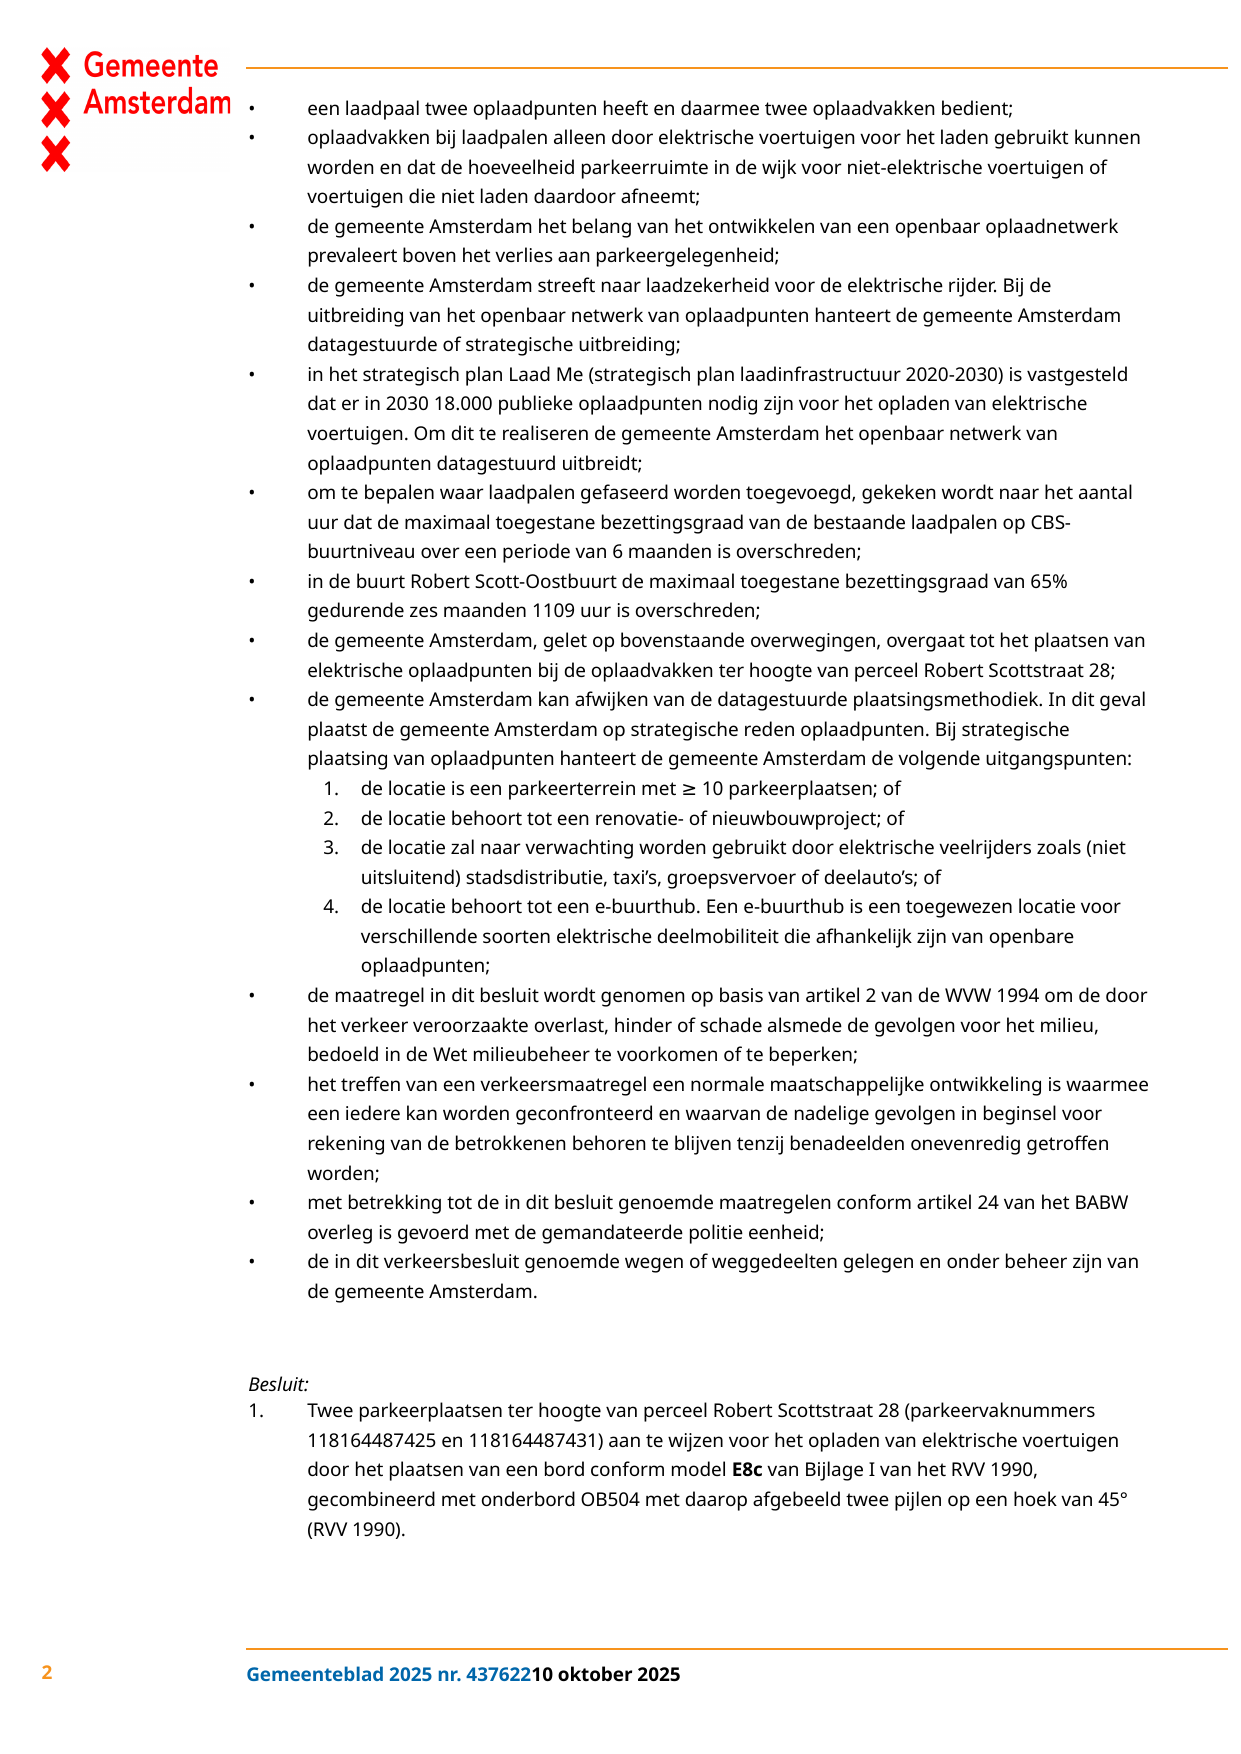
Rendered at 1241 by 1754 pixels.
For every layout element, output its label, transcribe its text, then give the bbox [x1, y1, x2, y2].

list een laadpaal twee oplaadpunten heeft en daarmee twee oplaadvakken bedient; [248, 95, 1152, 121]
list in de buurt Robert Scott-Oostbuurt de maximaal toegestane bezettingsgraad van 65% gedurende zes maanden 1109 uur is overschreden; [248, 568, 1152, 623]
list de in dit verkeersbesluit genoemde wegen of weggedeelten gelegen en onder beheer zijn van de gemeente Amsterdam. [248, 1248, 1152, 1304]
list Twee parkeerplaatsen ter hoogte van perceel Robert Scottstraat 28 (parkeervaknummers 118164487425 en 118164487431) aan te wijzen voor het opladen van elektrische voertuigen door het plaatsen van een bord conform model E8c van Bijlage I van het RVV 1990, gecombineerd met onderbord OB504 met daarop afgebeeld twee pijlen op een hoek van 45° (RVV 1990). [248, 1397, 1152, 1541]
text Besluit: [248, 1372, 1152, 1397]
list de maatregel in dit besluit wordt genomen op basis van artikel 2 van de WVW 1994 om de door het verkeer veroorzaakte overlast, hinder of schade alsmede de gevolgen voor het milieu, bedoeld in de Wet milieubeheer te voorkomen of te beperken; [248, 982, 1152, 1067]
list met betrekking tot de in dit besluit genoemde maatregelen conform artikel 24 van het BABW overleg is gevoerd met de gemandateerde politie eenheid; [248, 1189, 1152, 1245]
list de locatie is een parkeerterrein met ≥ 10 parkeerplaatsen; of [323, 775, 1152, 801]
list de locatie zal naar verwachting worden gebruikt door elektrische veelrijders zoals (niet uitsluitend) stadsdistributie, taxi’s, groepsvervoer of deelauto’s; of [323, 834, 1152, 890]
list de locatie behoort tot een e-buurthub. Een e-buurthub is een toegewezen locatie voor verschillende soorten elektrische deelmobiliteit die afhankelijk zijn van openbare oplaadpunten; [323, 893, 1152, 978]
list de gemeente Amsterdam streeft naar laadzekerheid voor de elektrische rijder. Bij de uitbreiding van het openbaar netwerk van oplaadpunten hanteert de gemeente Amsterdam datagestuurde of strategische uitbreiding; [248, 272, 1152, 357]
list de gemeente Amsterdam, gelet op bovenstaande overwegingen, overgaat tot het plaatsen van elektrische oplaadpunten bij de oplaadvakken ter hoogte van perceel Robert Scottstraat 28; [248, 627, 1152, 683]
list in het strategisch plan Laad Me (strategisch plan laadinfrastructuur 2020-2030) is vastgesteld dat er in 2030 18.000 publieke oplaadpunten nodig zijn voor het opladen van elektrische voertuigen. Om dit te realiseren de gemeente Amsterdam het openbaar netwerk van oplaadpunten datagestuurd uitbreidt; [248, 361, 1152, 476]
list de locatie behoort tot een renovatie- of nieuwbouwproject; of [323, 805, 1152, 831]
list de gemeente Amsterdam kan afwijken van de datagestuurde plaatsingsmethodiek. In dit geval plaatst de gemeente Amsterdam op strategische reden oplaadpunten. Bij strategische plaatsing van oplaadpunten hanteert de gemeente Amsterdam de volgende uitgangspunten: [248, 686, 1152, 771]
list de gemeente Amsterdam het belang van het ontwikkelen van een openbaar oplaadnetwerk prevaleert boven het verlies aan parkeergelegenheid; [248, 213, 1152, 268]
list om te bepalen waar laadpalen gefaseerd worden toegevoegd, gekeken wordt naar het aantal uur dat de maximaal toegestane bezettingsgraad van de bestaande laadpalen op CBS-buurtniveau over een periode van 6 maanden is overschreden; [248, 479, 1152, 564]
list oplaadvakken bij laadpalen alleen door elektrische voertuigen voor het laden gebruikt kunnen worden en dat de hoeveelheid parkeerruimte in de wijk voor niet-elektrische voertuigen of voertuigen die niet laden daardoor afneemt; [248, 124, 1152, 209]
picture [41, 47, 231, 172]
list het treffen van een verkeersmaatregel een normale maatschappelijke ontwikkeling is waarmee een iedere kan worden geconfronteerd en waarvan de nadelige gevolgen in beginsel voor rekening van de betrokkenen behoren te blijven tenzij benadeelden onevenredig getroffen worden; [248, 1071, 1152, 1186]
